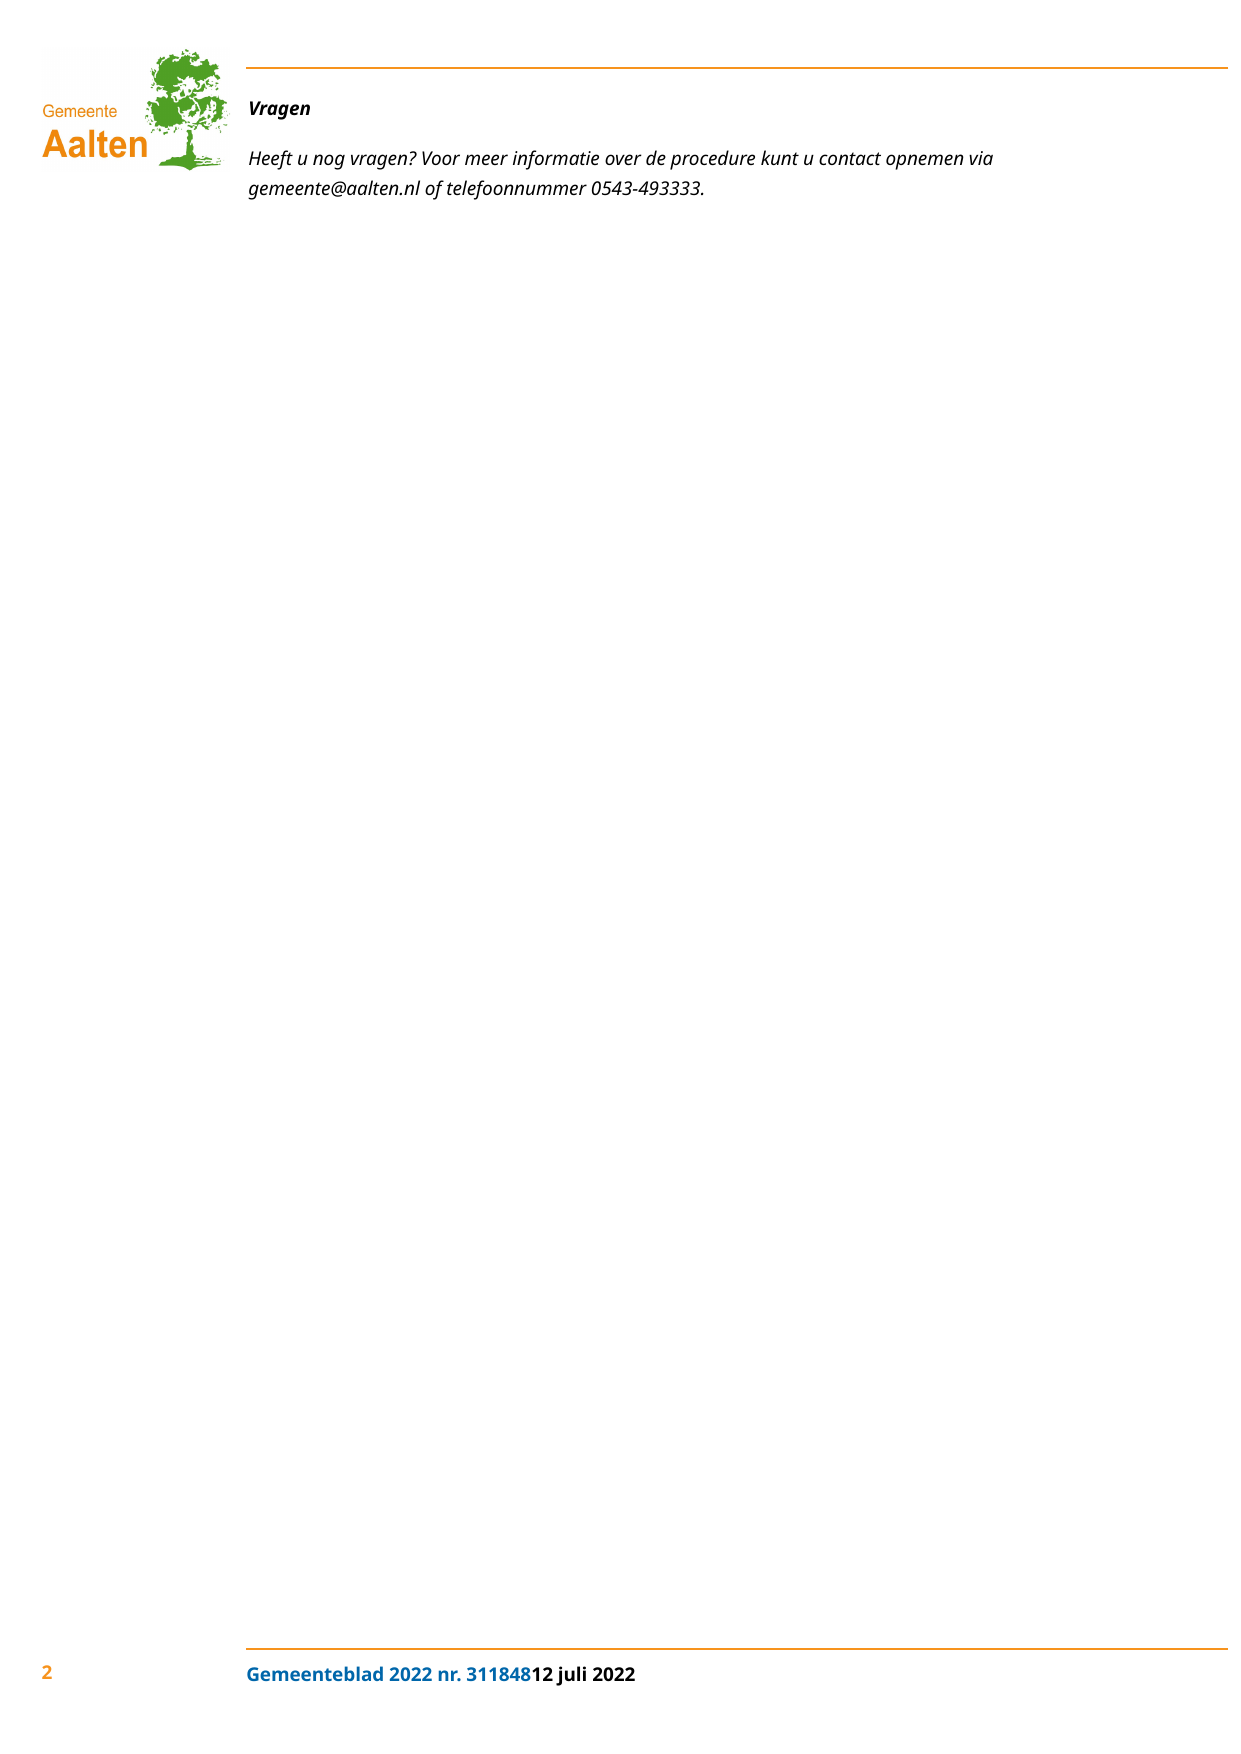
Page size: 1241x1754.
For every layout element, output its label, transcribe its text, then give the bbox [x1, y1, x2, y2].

picture [41, 47, 231, 172]
text Vragen [248, 95, 1152, 121]
text Heeft u nog vragen? Voor meer informatie over de procedure kunt u contact opnemen via gemeente@aalten.nl of telefoonnummer 0543-493333. [248, 145, 1152, 201]
